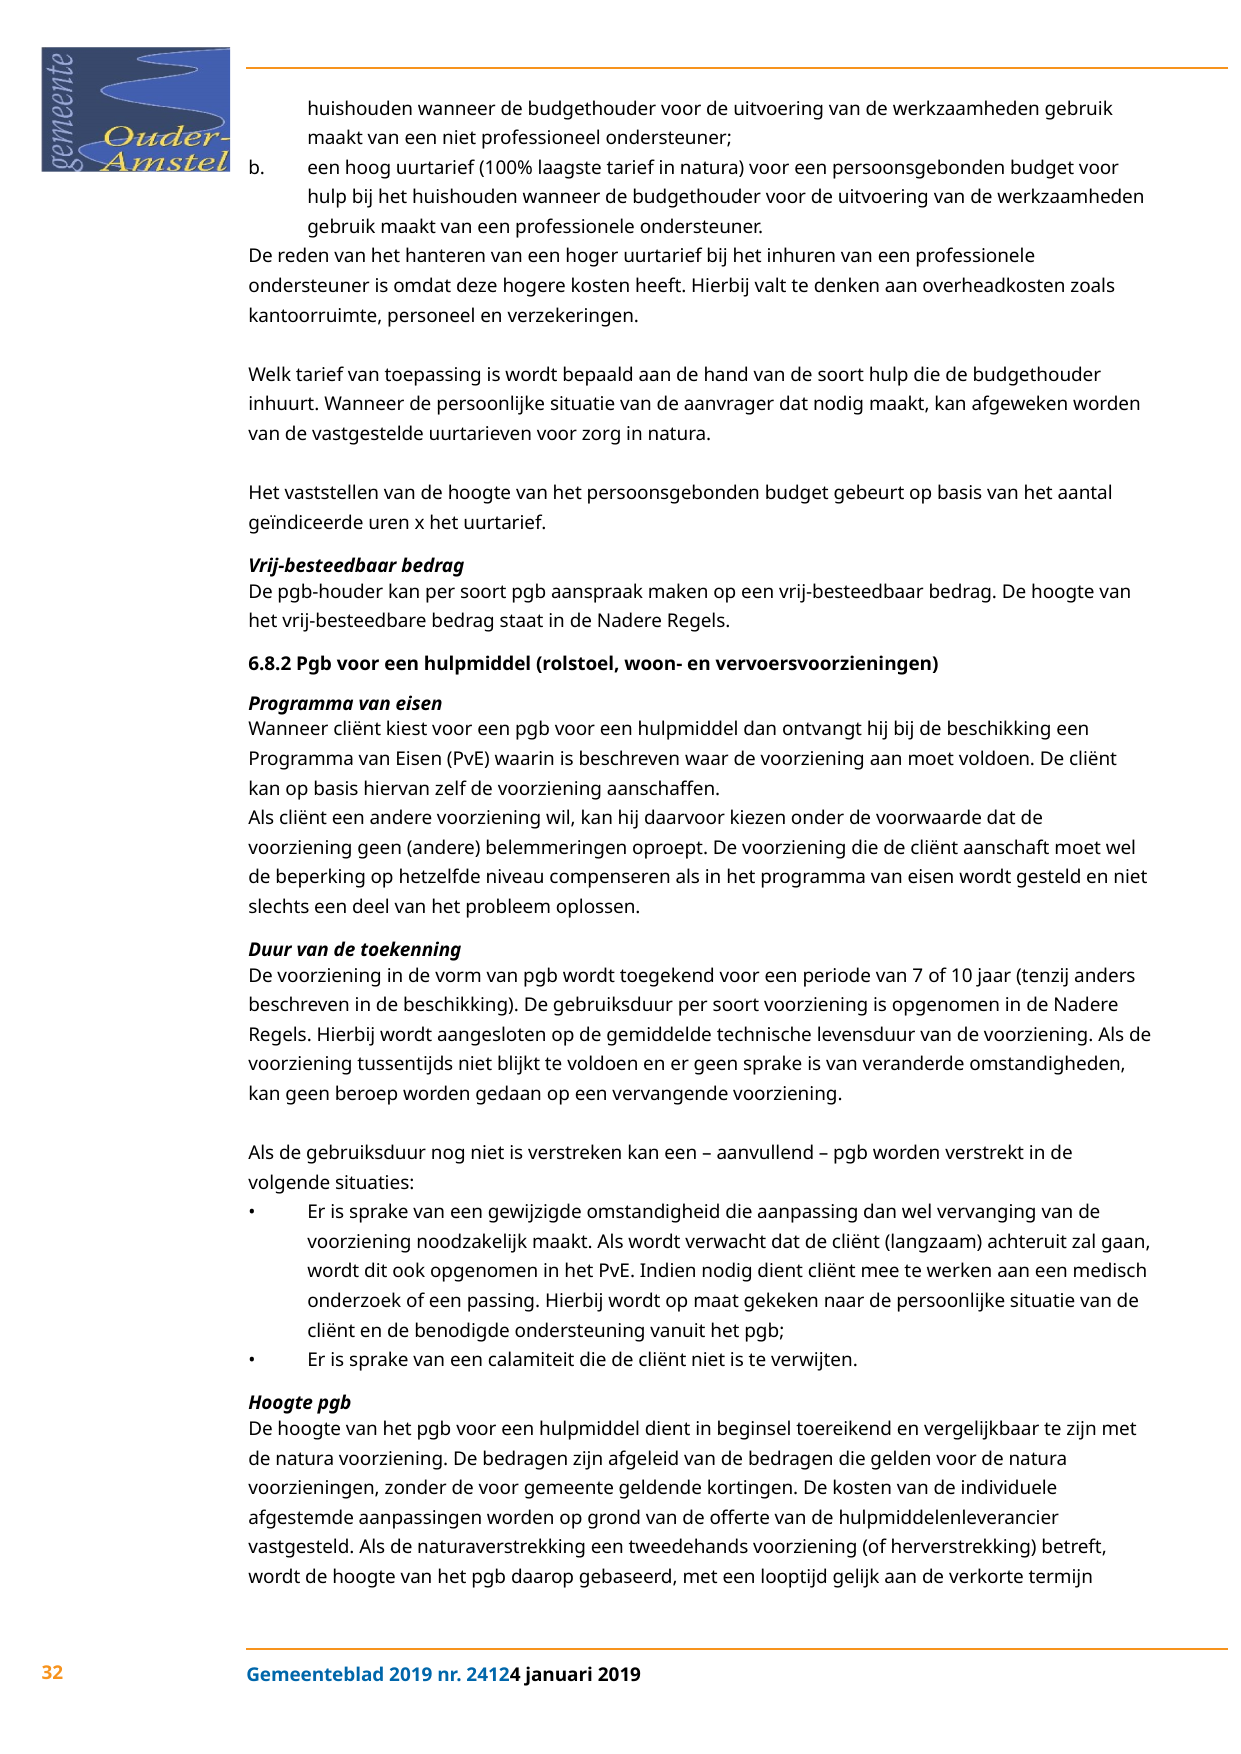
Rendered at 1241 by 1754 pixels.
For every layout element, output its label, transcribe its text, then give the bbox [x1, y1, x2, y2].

text Hoogte pgb [248, 1389, 1152, 1415]
list Er is sprake van een calamiteit die de cliënt niet is te verwijten. [248, 1346, 1152, 1372]
text De voorziening in de vorm van pgb wordt toegekend voor een periode van 7 of 10 jaar (tenzij anders beschreven in de beschikking). De gebruiksduur per soort voorziening is opgenomen in de Nadere Regels. Hierbij wordt aangesloten op de gemiddelde technische levensduur van de voorziening. Als de voorziening tussentijds niet blijkt te voldoen en er geen sprake is van veranderde omstandigheden, kan geen beroep worden gedaan op een vervangende voorziening. [248, 962, 1152, 1106]
text Vrij-besteedbaar bedrag [248, 552, 1152, 578]
text Duur van de toekenning [248, 936, 1152, 962]
text Het vaststellen van de hoogte van het persoonsgebonden budget gebeurt op basis van het aantal geïndiceerde uren x het uurtarief. [248, 479, 1152, 535]
text De pgb-houder kan per soort pgb aanspraak maken op een vrij-besteedbaar bedrag. De hoogte van het vrij-besteedbare bedrag staat in de Nadere Regels. [248, 578, 1152, 633]
text De hoogte van het pgb voor een hulpmiddel dient in beginsel toereikend en vergelijkbaar te zijn met de natura voorziening. De bedragen zijn afgeleid van de bedragen die gelden voor de natura voorzieningen, zonder de voor gemeente geldende kortingen. De kosten van de individuele afgestemde aanpassingen worden op grond van de offerte van de hulpmiddelenleverancier vastgesteld. Als de naturaverstrekking een tweedehands voorziening (of herverstrekking) betreft, wordt de hoogte van het pgb daarop gebaseerd, met een looptijd gelijk aan de verkorte termijn [248, 1415, 1152, 1589]
text Als cliënt een andere voorziening wil, kan hij daarvoor kiezen onder de voorwaarde dat de voorziening geen (andere) belemmeringen oproept. De voorziening die de cliënt aanschaft moet wel de beperking op hetzelfde niveau compenseren als in het programma van eisen wordt gesteld en niet slechts een deel van het probleem oplossen. [248, 804, 1152, 919]
list een hoog uurtarief (100% laagste tarief in natura) voor een persoonsgebonden budget voor hulp bij het huishouden wanneer de budgethouder voor de uitvoering van de werkzaamheden gebruik maakt van een professionele ondersteuner. [248, 154, 1152, 239]
text De reden van het hanteren van een hoger uurtarief bij het inhuren van een professionele ondersteuner is omdat deze hogere kosten heeft. Hierbij valt te denken aan overheadkosten zoals kantoorruimte, personeel en verzekeringen. [248, 243, 1152, 328]
text Als de gebruiksduur nog niet is verstreken kan een – aanvullend – pgb worden verstrekt in de volgende situaties: [248, 1139, 1152, 1195]
list Er is sprake van een gewijzigde omstandigheid die aanpassing dan wel vervanging van de voorziening noodzakelijk maakt. Als wordt verwacht dat de cliënt (langzaam) achteruit zal gaan, wordt dit ook opgenomen in het PvE. Indien nodig dient cliënt mee te werken aan een medisch onderzoek of een passing. Hierbij wordt op maat gekeken naar de persoonlijke situatie van de cliënt en de benodigde ondersteuning vanuit het pgb; [248, 1198, 1152, 1343]
text Welk tarief van toepassing is wordt bepaald aan de hand van de soort hulp die de budgethouder inhuurt. Wanneer de persoonlijke situatie van de aanvrager dat nodig maakt, kan afgeweken worden van de vastgestelde uurtarieven voor zorg in natura. [248, 361, 1152, 446]
text 6.8.2 Pgb voor een hulpmiddel (rolstoel, woon- en vervoersvoorzieningen) [248, 651, 1152, 676]
picture [41, 47, 231, 172]
text Wanneer cliënt kiest voor een pgb voor een hulpmiddel dan ontvangt hij bij de beschikking een Programma van Eisen (PvE) waarin is beschreven waar de voorziening aan moet voldoen. De cliënt kan op basis hiervan zelf de voorziening aanschaffen. [248, 716, 1152, 800]
list huishouden wanneer de budgethouder voor de uitvoering van de werkzaamheden gebruik maakt van een niet professioneel ondersteuner; [248, 95, 1152, 150]
text Programma van eisen [248, 690, 1152, 716]
